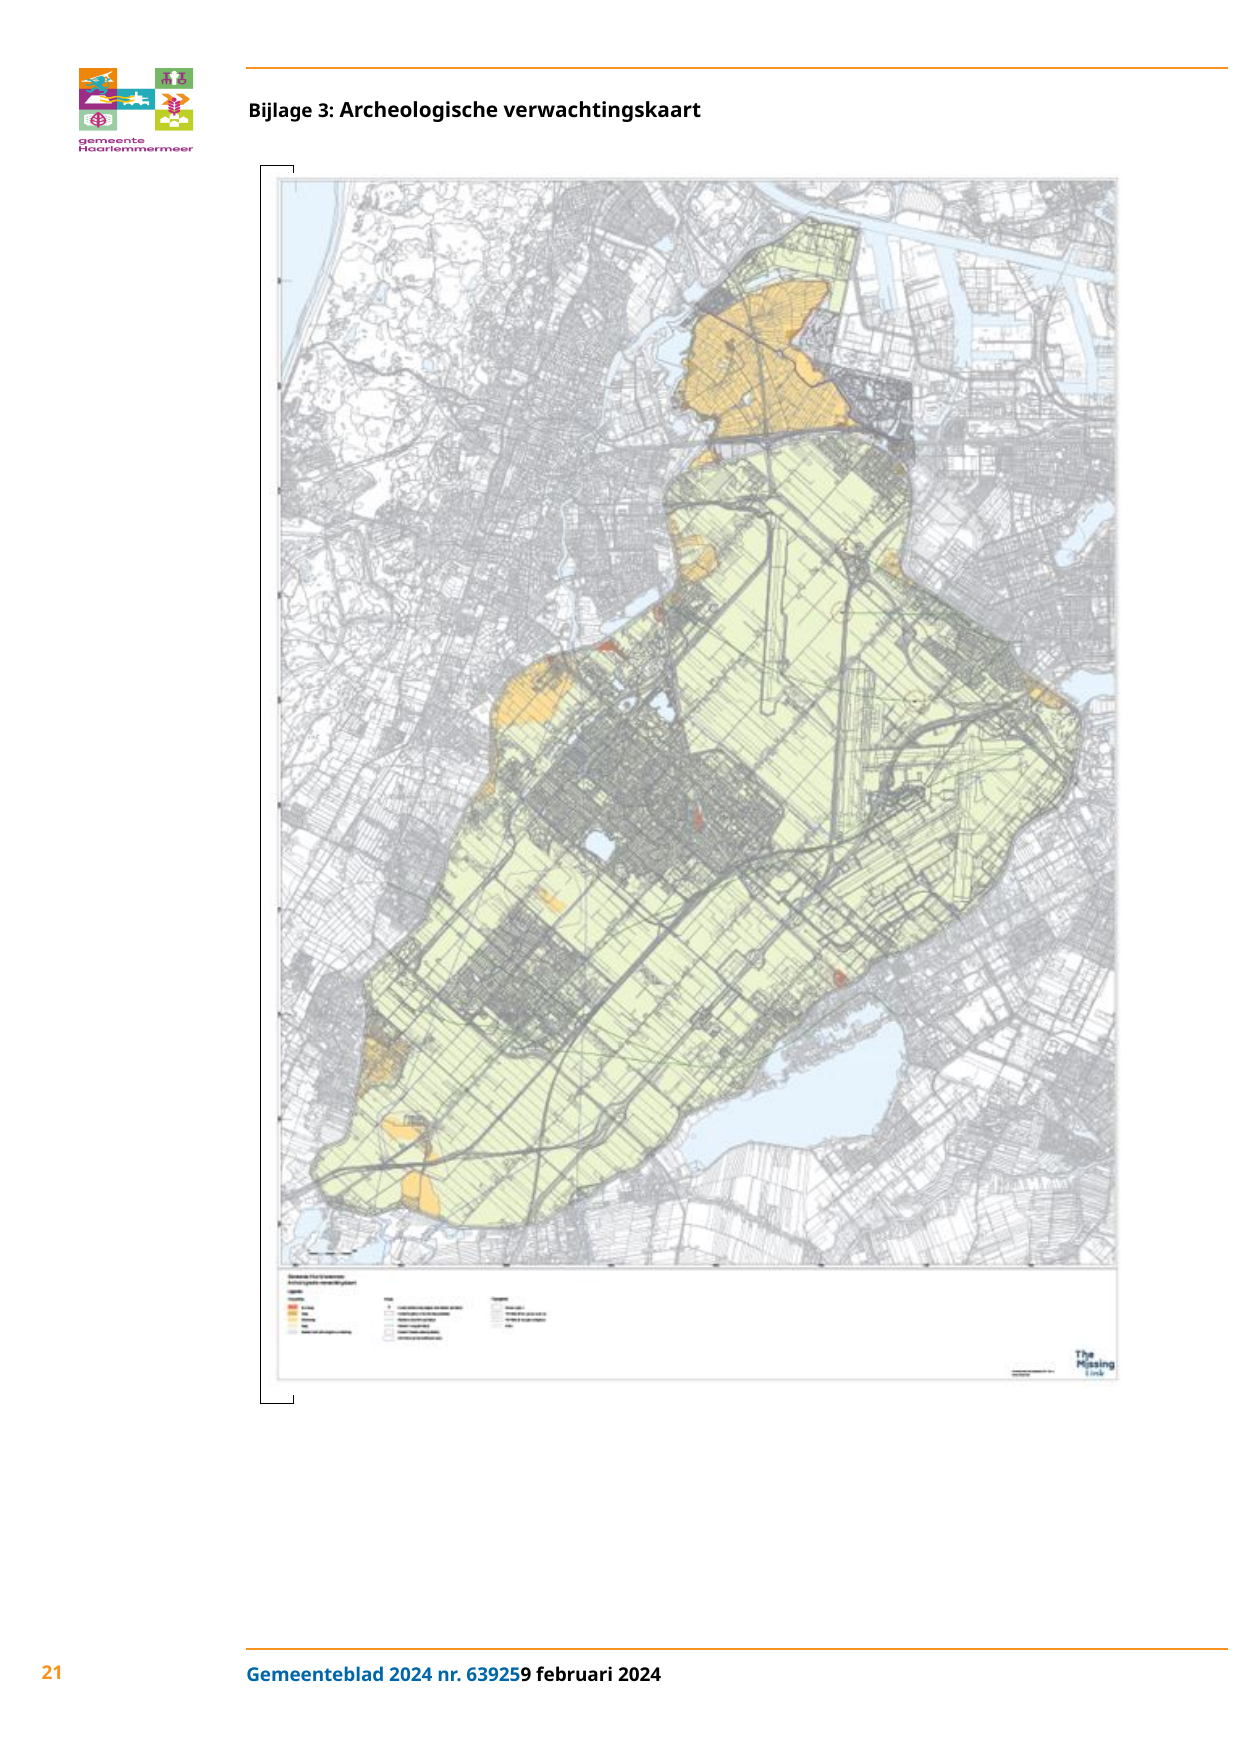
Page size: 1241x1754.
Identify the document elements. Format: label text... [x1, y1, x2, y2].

text Bijlage 3: Archeologische verwachtingskaart [248, 95, 1152, 123]
picture [268, 173, 1125, 1395]
picture [41, 47, 231, 172]
